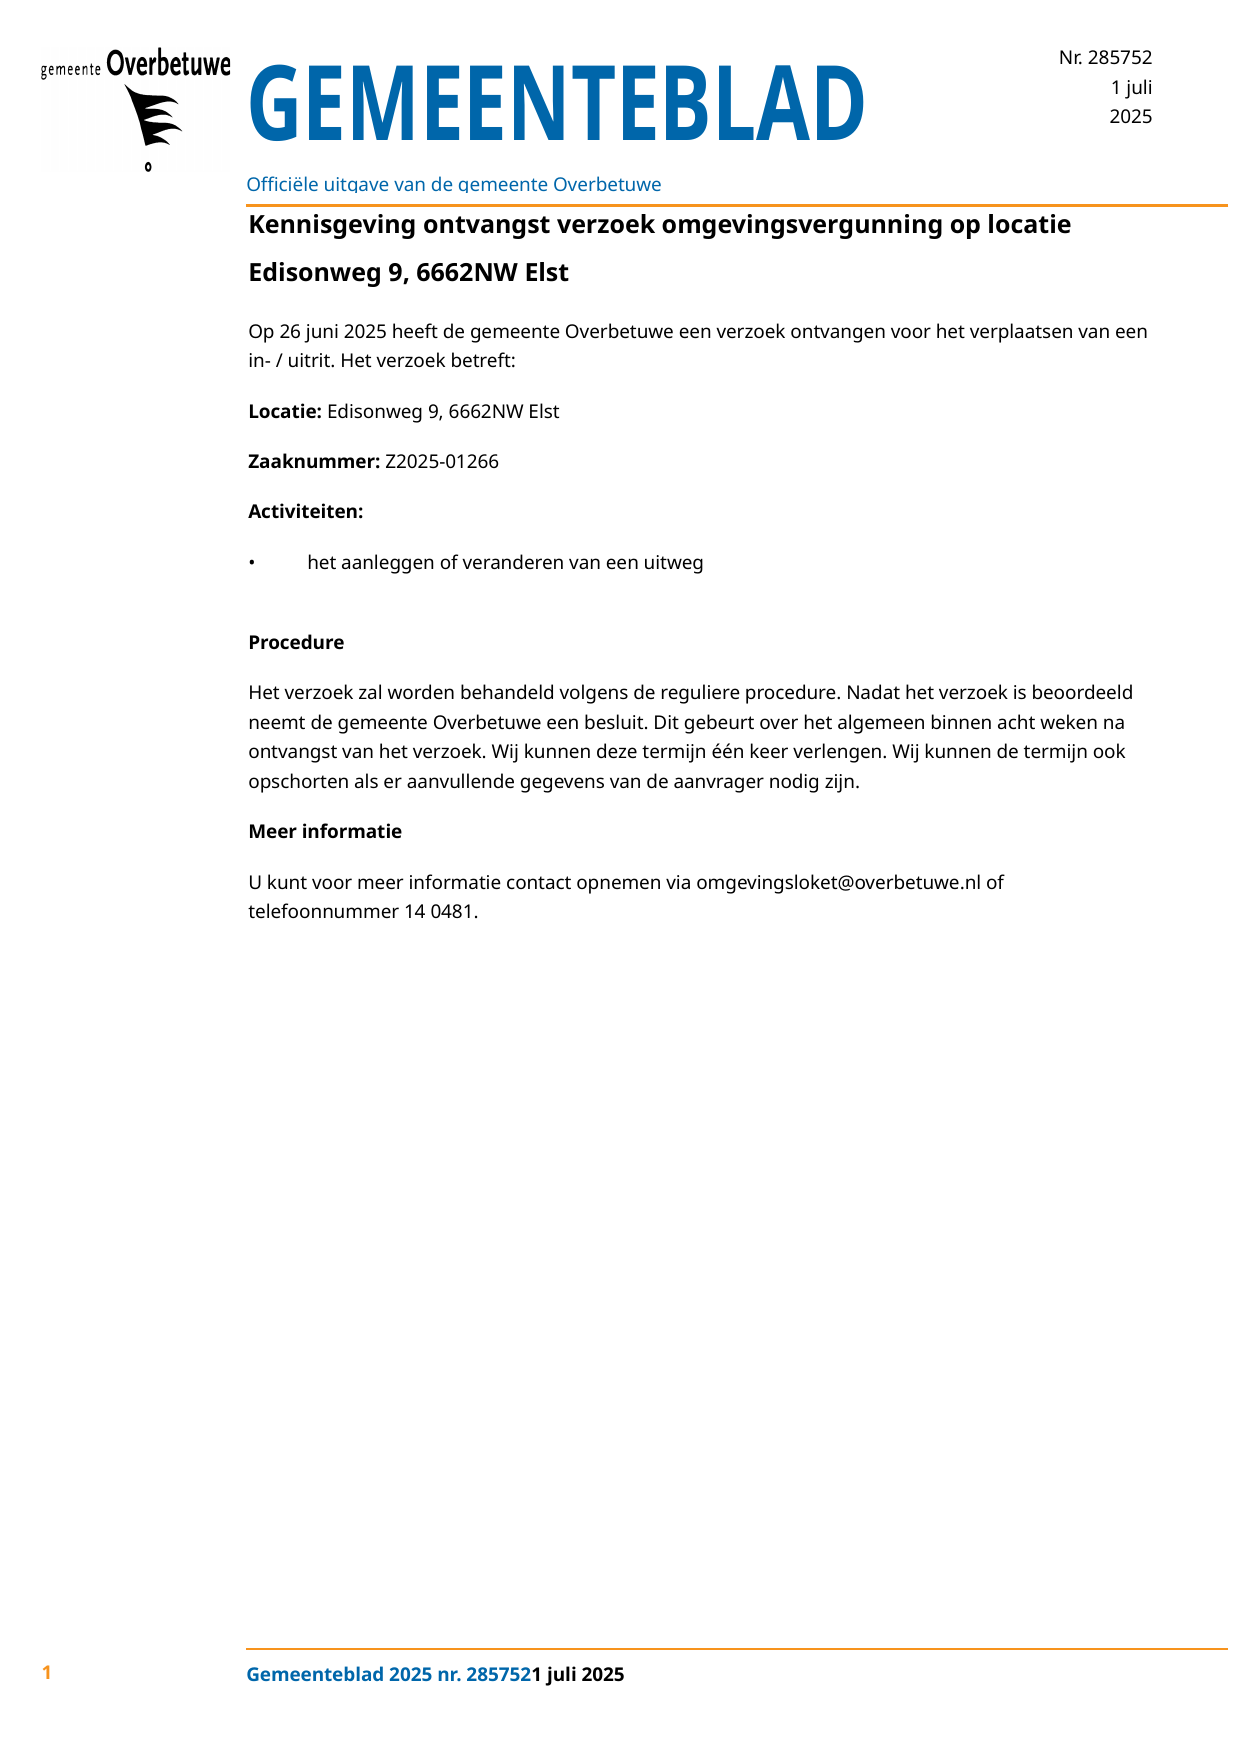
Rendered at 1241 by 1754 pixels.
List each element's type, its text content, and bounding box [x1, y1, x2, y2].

picture [41, 47, 231, 172]
text Meer informatie [248, 819, 1152, 844]
text U kunt voor meer informatie contact opnemen via omgevingsloket@overbetuwe.nl of telefoonnummer 14 0481. [248, 869, 1152, 924]
text Kennisgeving ontvangst verzoek omgevingsvergunning op locatie Edisonweg 9, 6662NW Elst [248, 207, 1152, 288]
text Locatie: Edisonweg 9, 6662NW Elst [248, 398, 1152, 424]
list het aanleggen of veranderen van een uitweg [248, 549, 1152, 575]
text Zaaknummer: Z2025-01266 [248, 448, 1152, 474]
text Activiteiten: [248, 499, 1152, 524]
text Het verzoek zal worden behandeld volgens de reguliere procedure. Nadat het verzoek is beoordeeld neemt de gemeente Overbetuwe een besluit. Dit gebeurt over het algemeen binnen acht weken na ontvangst van het verzoek. Wij kunnen deze termijn één keer verlengen. Wij kunnen de termijn ook opschorten als er aanvullende gegevens van de aanvrager nodig zijn. [248, 679, 1152, 794]
text Procedure [248, 629, 1152, 655]
text Op 26 juni 2025 heeft de gemeente Overbetuwe een verzoek ontvangen voor het verplaatsen van een in- / uitrit. Het verzoek betreft: [248, 318, 1152, 373]
